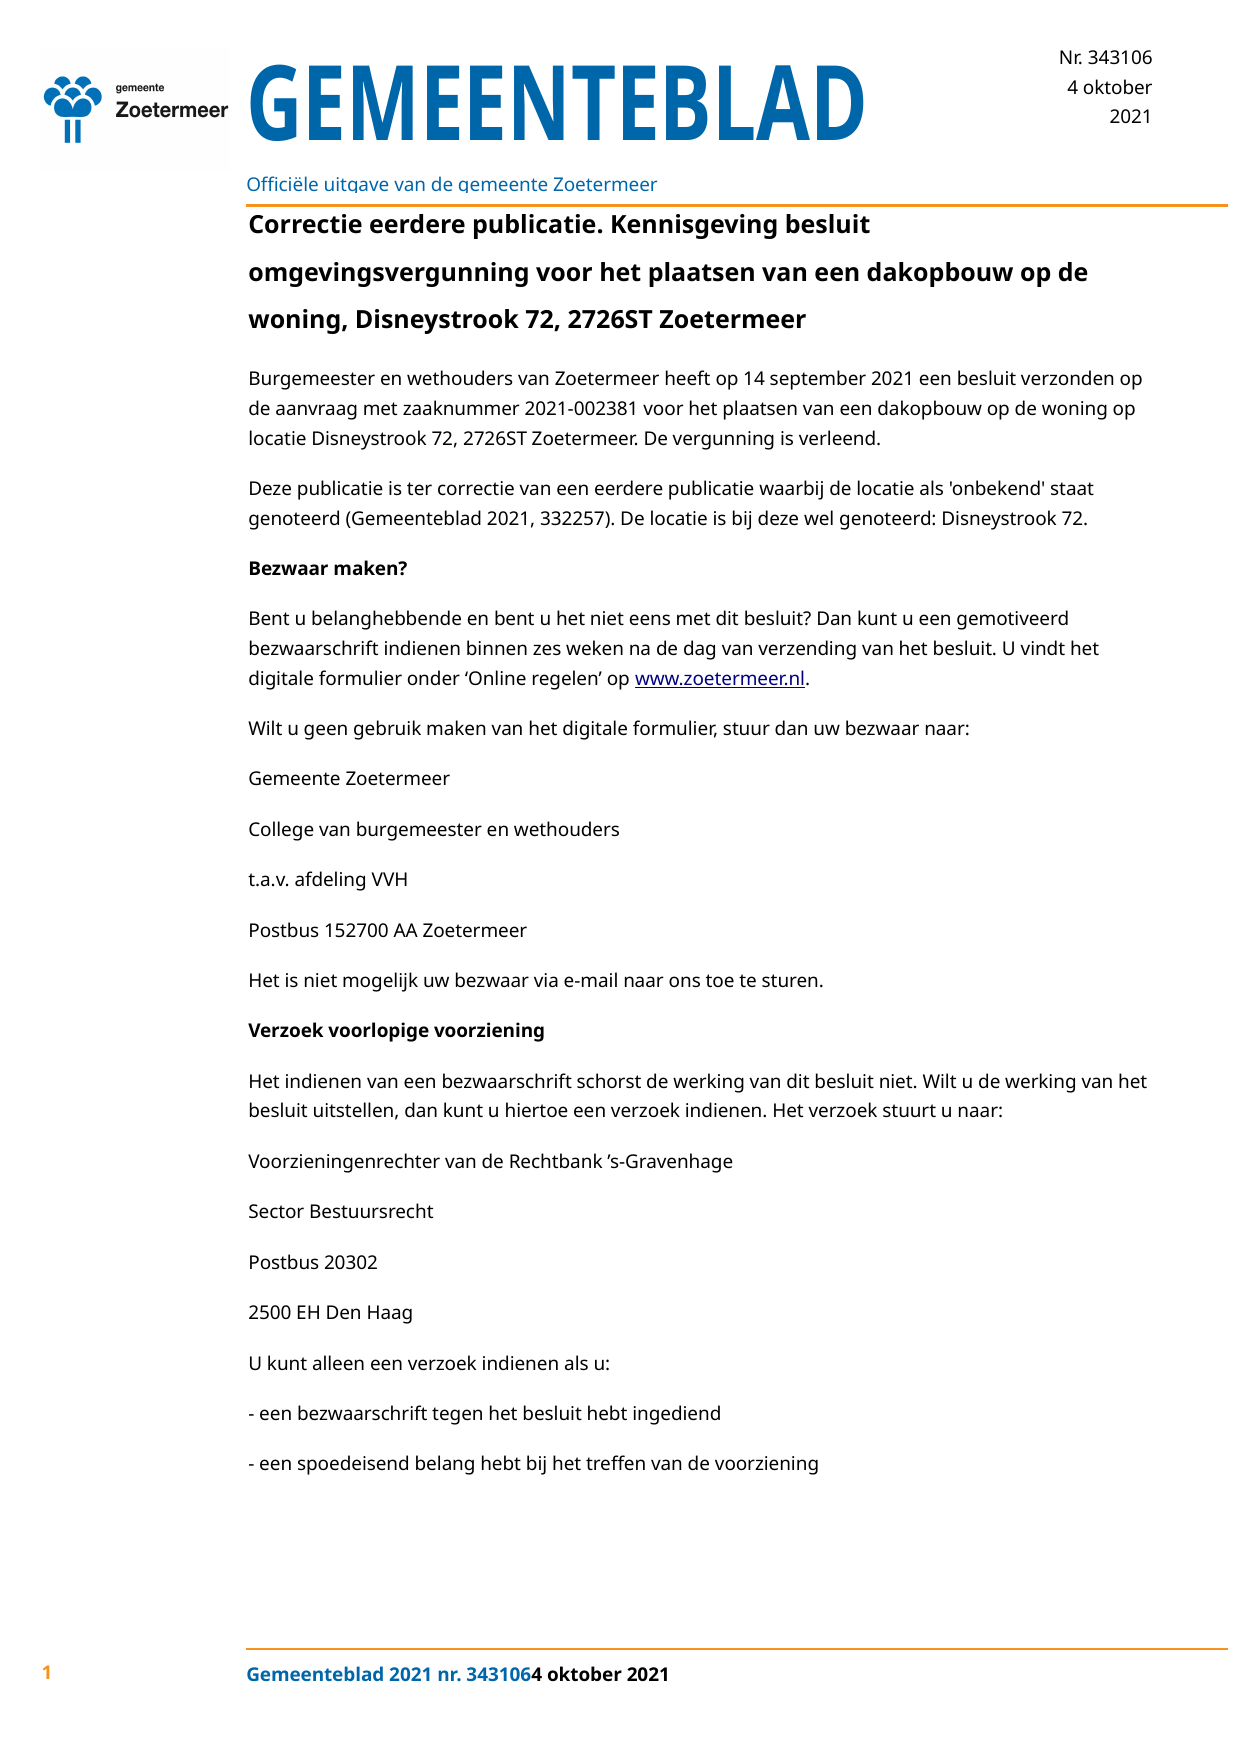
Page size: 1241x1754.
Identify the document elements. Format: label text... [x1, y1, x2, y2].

text - een spoedeisend belang hebt bij het treffen van de voorziening [248, 1451, 1152, 1476]
text Postbus 20302 [248, 1249, 1152, 1274]
picture [41, 47, 231, 172]
text Verzoek voorlopige voorziening [248, 1018, 1152, 1043]
text Correctie eerdere publicatie. Kennisgeving besluit omgevingsvergunning voor het plaatsen van een dakopbouw op de woning, Disneystrook 72, 2726ST Zoetermeer [248, 207, 1152, 336]
text Burgemeester en wethouders van Zoetermeer heeft op 14 september 2021 een besluit verzonden op de aanvraag met zaaknummer 2021-002381 voor het plaatsen van een dakopbouw op de woning op locatie Disneystrook 72, 2726ST Zoetermeer. De vergunning is verleend. [248, 366, 1152, 450]
text Voorzieningenrechter van de Rechtbank ’s-Gravenhage [248, 1148, 1152, 1174]
text Sector Bestuursrecht [248, 1198, 1152, 1224]
text Bent u belanghebbende en bent u het niet eens met dit besluit? Dan kunt u een gemotiveerd bezwaarschrift indienen binnen zes weken na de dag van verzending van het besluit. U vindt het digitale formulier onder ‘Online regelen’ op www.zoetermeer.nl. [248, 606, 1152, 690]
text Wilt u geen gebruik maken van het digitale formulier, stuur dan uw bezwaar naar: [248, 715, 1152, 741]
text College van burgemeester en wethouders [248, 816, 1152, 842]
text Postbus 152700 AA Zoetermeer [248, 917, 1152, 942]
text t.a.v. afdeling VVH [248, 866, 1152, 892]
text Bezwaar maken? [248, 555, 1152, 581]
text U kunt alleen een verzoek indienen als u: [248, 1350, 1152, 1375]
text Gemeente Zoetermeer [248, 766, 1152, 791]
text 2500 EH Den Haag [248, 1299, 1152, 1325]
text Het is niet mogelijk uw bezwaar via e-mail naar ons toe te sturen. [248, 967, 1152, 993]
text - een bezwaarschrift tegen het besluit hebt ingediend [248, 1400, 1152, 1426]
text Het indienen van een bezwaarschrift schorst de werking van dit besluit niet. Wilt u de werking van het besluit uitstellen, dan kunt u hiertoe een verzoek indienen. Het verzoek stuurt u naar: [248, 1068, 1152, 1123]
text Deze publicatie is ter correctie van een eerdere publicatie waarbij de locatie als 'onbekend' staat genoteerd (Gemeenteblad 2021, 332257). De locatie is bij deze wel genoteerd: Disneystrook 72. [248, 475, 1152, 530]
